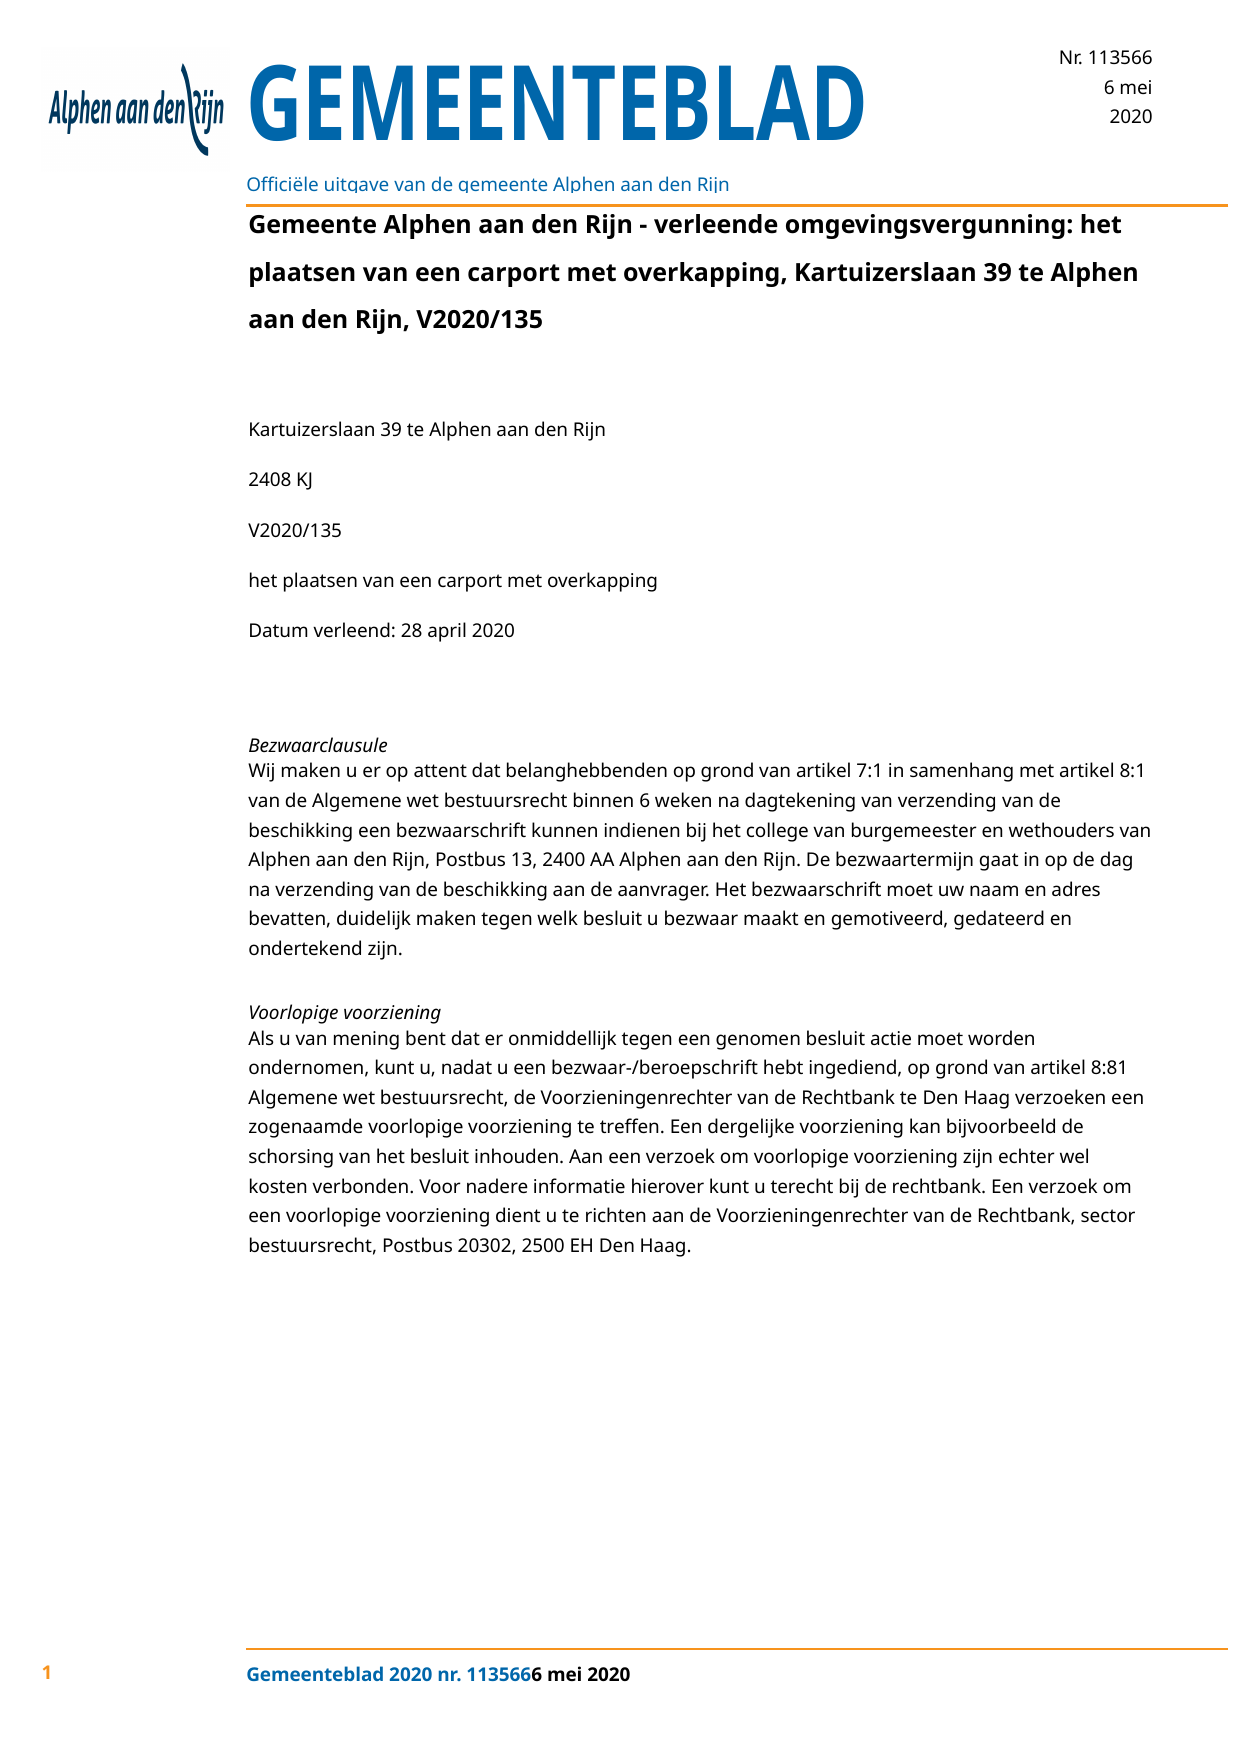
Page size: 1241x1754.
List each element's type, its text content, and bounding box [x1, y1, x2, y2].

text Wij maken u er op attent dat belanghebbenden op grond van artikel 7:1 in samenhang met artikel 8:1 van de Algemene wet bestuursrecht binnen 6 weken na dagtekening van verzending van de beschikking een bezwaarschrift kunnen indienen bij het college van burgemeester en wethouders van Alphen aan den Rijn, Postbus 13, 2400 AA Alphen aan den Rijn. De bezwaartermijn gaat in op de dag na verzending van de beschikking aan de aanvrager. Het bezwaarschrift moet uw naam en adres bevatten, duidelijk maken tegen welk besluit u bezwaar maakt en gemotiveerd, gedateerd en ondertekend zijn. [248, 758, 1152, 961]
text Als u van mening bent dat er onmiddellijk tegen een genomen besluit actie moet worden ondernomen, kunt u, nadat u een bezwaar-/beroepschrift hebt ingediend, op grond van artikel 8:81 Algemene wet bestuursrecht, de Voorzieningenrechter van de Rechtbank te Den Haag verzoeken een zogenaamde voorlopige voorziening te treffen. Een dergelijke voorziening kan bijvoorbeeld de schorsing van het besluit inhouden. Aan een verzoek om voorlopige voorziening zijn echter wel kosten verbonden. Voor nadere informatie hierover kunt u terecht bij de rechtbank. Een verzoek om een voorlopige voorziening dient u te richten aan de Voorzieningenrechter van de Rechtbank, sector bestuursrecht, Postbus 20302, 2500 EH Den Haag. [248, 1025, 1152, 1258]
text Bezwaarclausule [248, 732, 1152, 758]
picture [41, 47, 231, 172]
text 2408 KJ [248, 466, 1152, 492]
text het plaatsen van een carport met overkapping [248, 567, 1152, 593]
text Kartuizerslaan 39 te Alphen aan den Rijn [248, 416, 1152, 442]
text Voorlopige voorziening [248, 999, 1152, 1025]
text V2020/135 [248, 517, 1152, 542]
text Datum verleend: 28 april 2020 [248, 618, 1152, 643]
text Gemeente Alphen aan den Rijn - verleende omgevingsvergunning: het plaatsen van een carport met overkapping, Kartuizerslaan 39 te Alphen aan den Rijn, V2020/135 [248, 207, 1152, 336]
